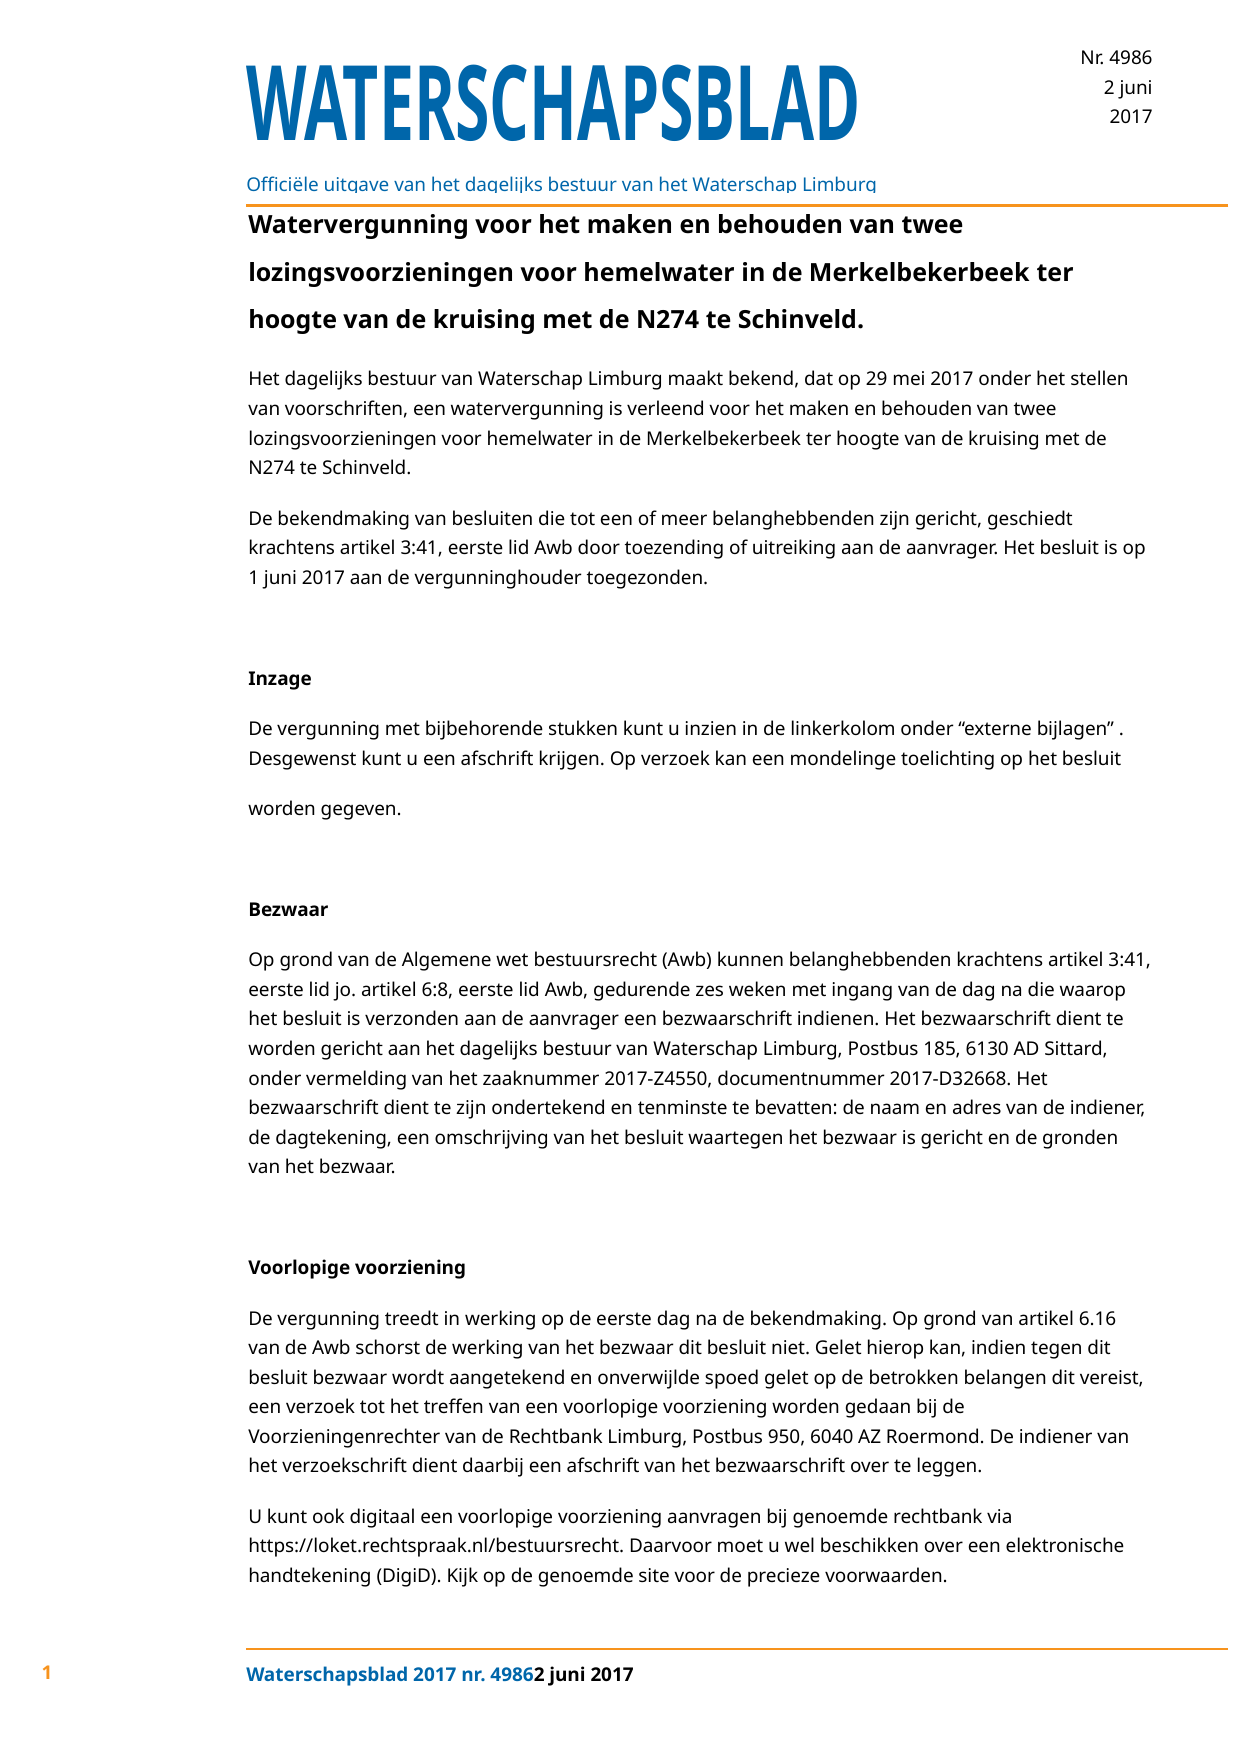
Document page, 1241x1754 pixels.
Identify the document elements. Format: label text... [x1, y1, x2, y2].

text worden gegeven. [248, 795, 1152, 821]
text Watervergunning voor het maken en behouden van twee lozingsvoorzieningen voor hemelwater in de Merkelbekerbeek ter hoogte van de kruising met de N274 te Schinveld. [248, 207, 1152, 336]
text Bezwaar [248, 896, 1152, 922]
text De vergunning met bijbehorende stukken kunt u inzien in de linkerkolom onder “externe bijlagen” . Desgewenst kunt u een afschrift krijgen. Op verzoek kan een mondelinge toelichting op het besluit [248, 715, 1152, 770]
text Op grond van de Algemene wet bestuursrecht (Awb) kunnen belanghebbenden krachtens artikel 3:41, eerste lid jo. artikel 6:8, eerste lid Awb, gedurende zes weken met ingang van de dag na die waarop het besluit is verzonden aan de aanvrager een bezwaarschrift indienen. Het bezwaarschrift dient te worden gericht aan het dagelijks bestuur van Waterschap Limburg, Postbus 185, 6130 AD Sittard, onder vermelding van het zaaknummer 2017-Z4550, documentnummer 2017-D32668. Het bezwaarschrift dient te zijn ondertekend en tenminste te bevatten: de naam en adres van de indiener, de dagtekening, een omschrijving van het besluit waartegen het bezwaar is gericht en de gronden van het bezwaar. [248, 946, 1152, 1179]
picture [41, 47, 231, 172]
text U kunt ook digitaal een voorlopige voorziening aanvragen bij genoemde rechtbank via https://loket.rechtspraak.nl/bestuursrecht. Daarvoor moet u wel beschikken over een elektronische handtekening (DigiD). Kijk op de genoemde site voor de precieze voorwaarden. [248, 1503, 1152, 1588]
text Voorlopige voorziening [248, 1254, 1152, 1280]
text Het dagelijks bestuur van Waterschap Limburg maakt bekend, dat op 29 mei 2017 onder het stellen van voorschriften, een watervergunning is verleend voor het maken en behouden van twee lozingsvoorzieningen voor hemelwater in de Merkelbekerbeek ter hoogte van de kruising met de N274 te Schinveld. [248, 366, 1152, 480]
text Inzage [248, 665, 1152, 690]
text De bekendmaking van besluiten die tot een of meer belanghebbenden zijn gericht, geschiedt krachtens artikel 3:41, eerste lid Awb door toezending of uitreiking aan de aanvrager. Het besluit is op 1 juni 2017 aan de vergunninghouder toegezonden. [248, 505, 1152, 589]
text De vergunning treedt in werking op de eerste dag na de bekendmaking. Op grond van artikel 6.16 van de Awb schorst de werking van het bezwaar dit besluit niet. Gelet hierop kan, indien tegen dit besluit bezwaar wordt aangetekend en onverwijlde spoed gelet op de betrokken belangen dit vereist, een verzoek tot het treffen van een voorlopige voorziening worden gedaan bij de Voorzieningenrechter van de Rechtbank Limburg, Postbus 950, 6040 AZ Roermond. De indiener van het verzoekschrift dient daarbij een afschrift van het bezwaarschrift over te leggen. [248, 1305, 1152, 1478]
